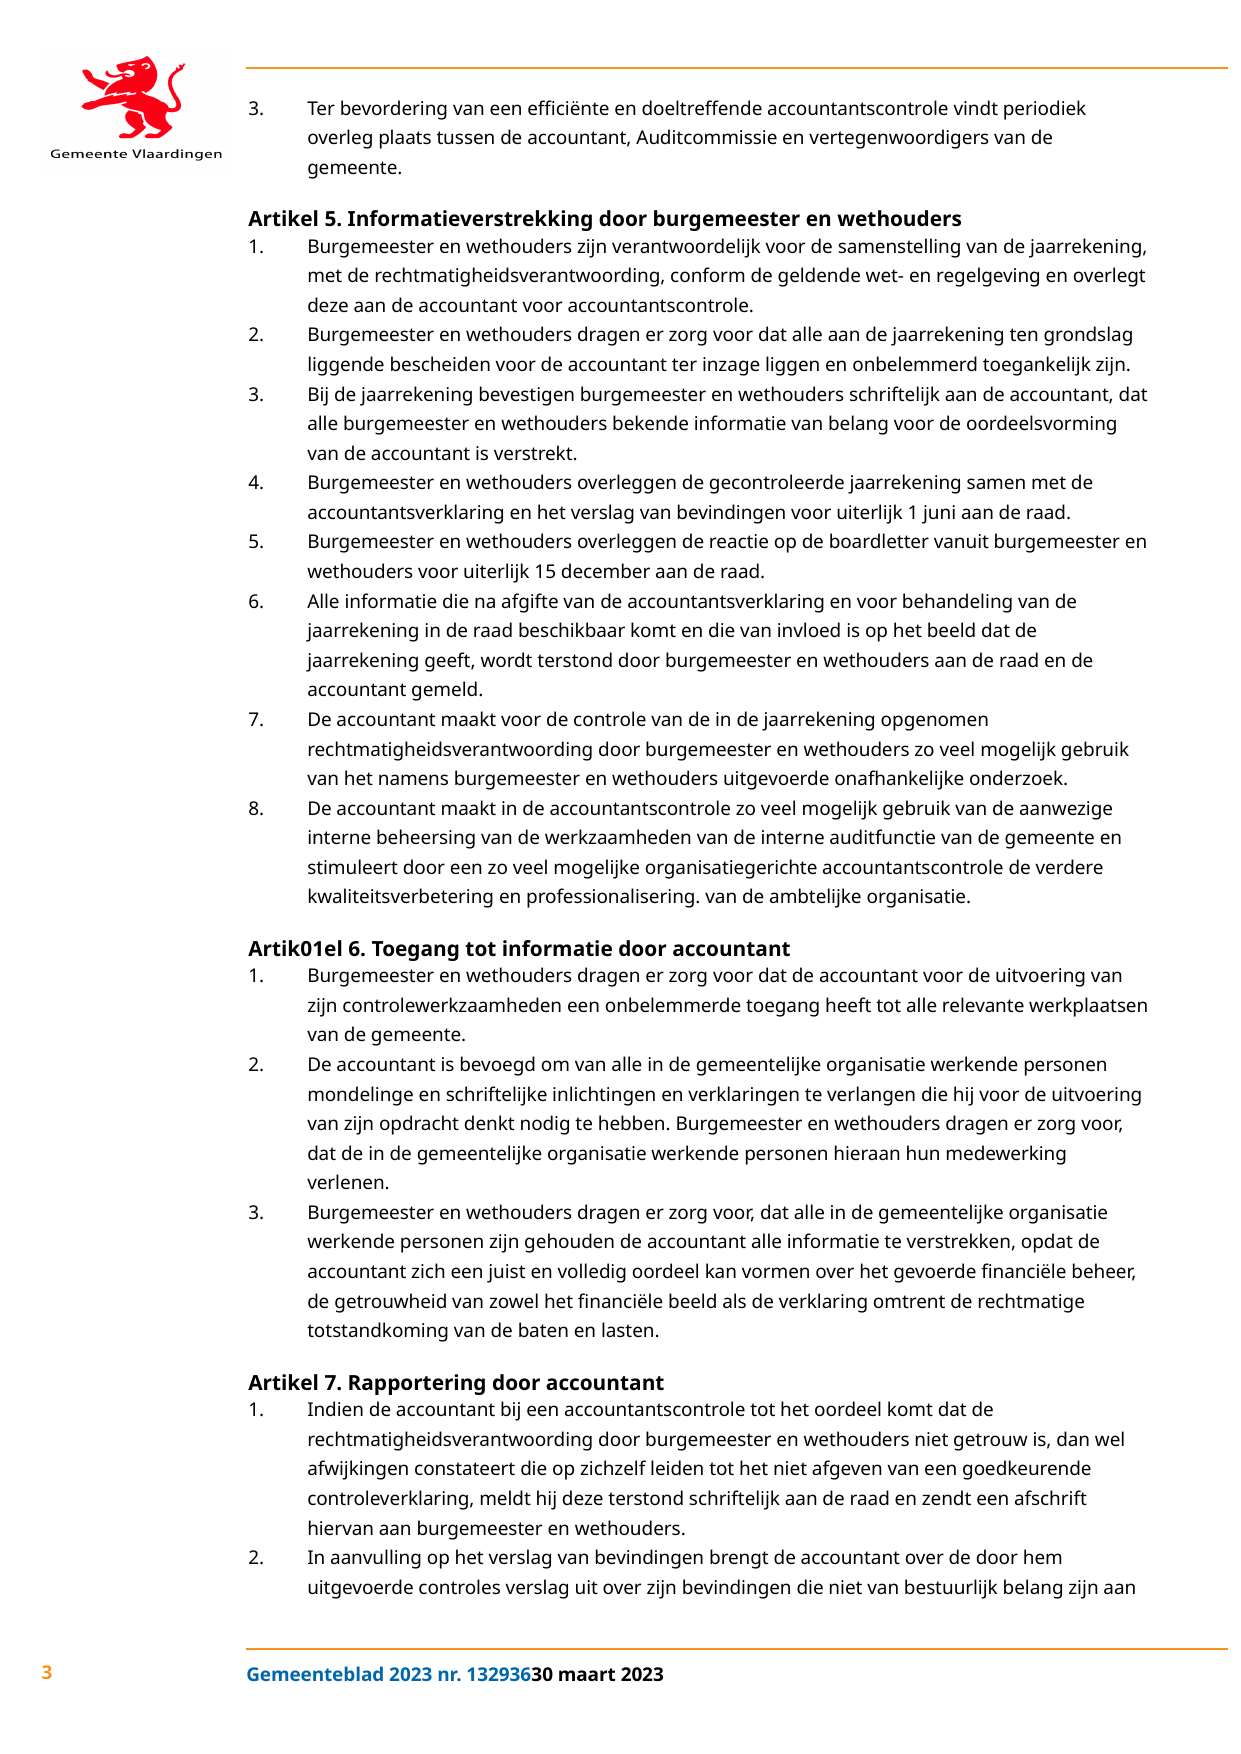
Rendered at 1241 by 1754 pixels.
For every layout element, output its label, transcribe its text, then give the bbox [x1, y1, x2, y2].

list Indien de accountant bij een accountantscontrole tot het oordeel komt dat de rechtmatigheidsverantwoording door burgemeester en wethouders niet getrouw is, dan wel afwijkingen constateert die op zichzelf leiden tot het niet afgeven van een goedkeurende controleverklaring, meldt hij deze terstond schriftelijk aan de raad en zendt een afschrift hiervan aan burgemeester en wethouders. [248, 1396, 1152, 1540]
list Burgemeester en wethouders overleggen de reactie op de boardletter vanuit burgemeester en wethouders voor uiterlijk 15 december aan de raad. [248, 529, 1152, 584]
list Bij de jaarrekening bevestigen burgemeester en wethouders schriftelijk aan de accountant, dat alle burgemeester en wethouders bekende informatie van belang voor de oordeelsvorming van de accountant is verstrekt. [248, 381, 1152, 466]
list Alle informatie die na afgifte van de accountantsverklaring en voor behandeling van de jaarrekening in de raad beschikbaar komt en die van invloed is op het beeld dat de jaarrekening geeft, wordt terstond door burgemeester en wethouders aan de raad en de accountant gemeld. [248, 588, 1152, 702]
list De accountant maakt voor de controle van de in de jaarrekening opgenomen rechtmatigheidsverantwoording door burgemeester en wethouders zo veel mogelijk gebruik van het namens burgemeester en wethouders uitgevoerde onafhankelijke onderzoek. [248, 706, 1152, 791]
text Artikel 5. Informatieverstrekking door burgemeester en wethouders [248, 204, 1152, 233]
list Burgemeester en wethouders dragen er zorg voor dat de accountant voor de uitvoering van zijn controlewerkzaamheden een onbelemmerde toegang heeft tot alle relevante werkplaatsen van de gemeente. [248, 962, 1152, 1047]
list Burgemeester en wethouders overleggen de gecontroleerde jaarrekening samen met de accountantsverklaring en het verslag van bevindingen voor uiterlijk 1 juni aan de raad. [248, 469, 1152, 525]
text Artikel 7. Rapportering door accountant [248, 1368, 1152, 1396]
list De accountant maakt in de accountantscontrole zo veel mogelijk gebruik van de aanwezige interne beheersing van de werkzaamheden van de interne auditfunctie van de gemeente en stimuleert door een zo veel mogelijke organisatiegerichte accountantscontrole de verdere kwaliteitsverbetering en professionalisering. van de ambtelijke organisatie. [248, 795, 1152, 909]
list In aanvulling op het verslag van bevindingen brengt de accountant over de door hem uitgevoerde controles verslag uit over zijn bevindingen die niet van bestuurlijk belang zijn aan [248, 1544, 1152, 1599]
list Burgemeester en wethouders dragen er zorg voor dat alle aan de jaarrekening ten grondslag liggende bescheiden voor de accountant ter inzage liggen en onbelemmerd toegankelijk zijn. [248, 322, 1152, 377]
picture [41, 47, 231, 172]
text Artik01el 6. Toegang tot informatie door accountant [248, 934, 1152, 962]
list Burgemeester en wethouders zijn verantwoordelijk voor de samenstelling van de jaarrekening, met de rechtmatigheidsverantwoording, conform de geldende wet- en regelgeving en overlegt deze aan de accountant voor accountantscontrole. [248, 233, 1152, 318]
list De accountant is bevoegd om van alle in de gemeentelijke organisatie werkende personen mondelinge en schriftelijke inlichtingen en verklaringen te verlangen die hij voor de uitvoering van zijn opdracht denkt nodig te hebben. Burgemeester en wethouders dragen er zorg voor, dat de in de gemeentelijke organisatie werkende personen hieraan hun medewerking verlenen. [248, 1051, 1152, 1195]
list Ter bevordering van een efficiënte en doeltreffende accountantscontrole vindt periodiek overleg plaats tussen de accountant, Auditcommissie en vertegenwoordigers van de gemeente. [248, 95, 1152, 180]
list Burgemeester en wethouders dragen er zorg voor, dat alle in de gemeentelijke organisatie werkende personen zijn gehouden de accountant alle informatie te verstrekken, opdat de accountant zich een juist en volledig oordeel kan vormen over het gevoerde financiële beheer, de getrouwheid van zowel het financiële beeld als de verklaring omtrent de rechtmatige totstandkoming van de baten en lasten. [248, 1199, 1152, 1343]
